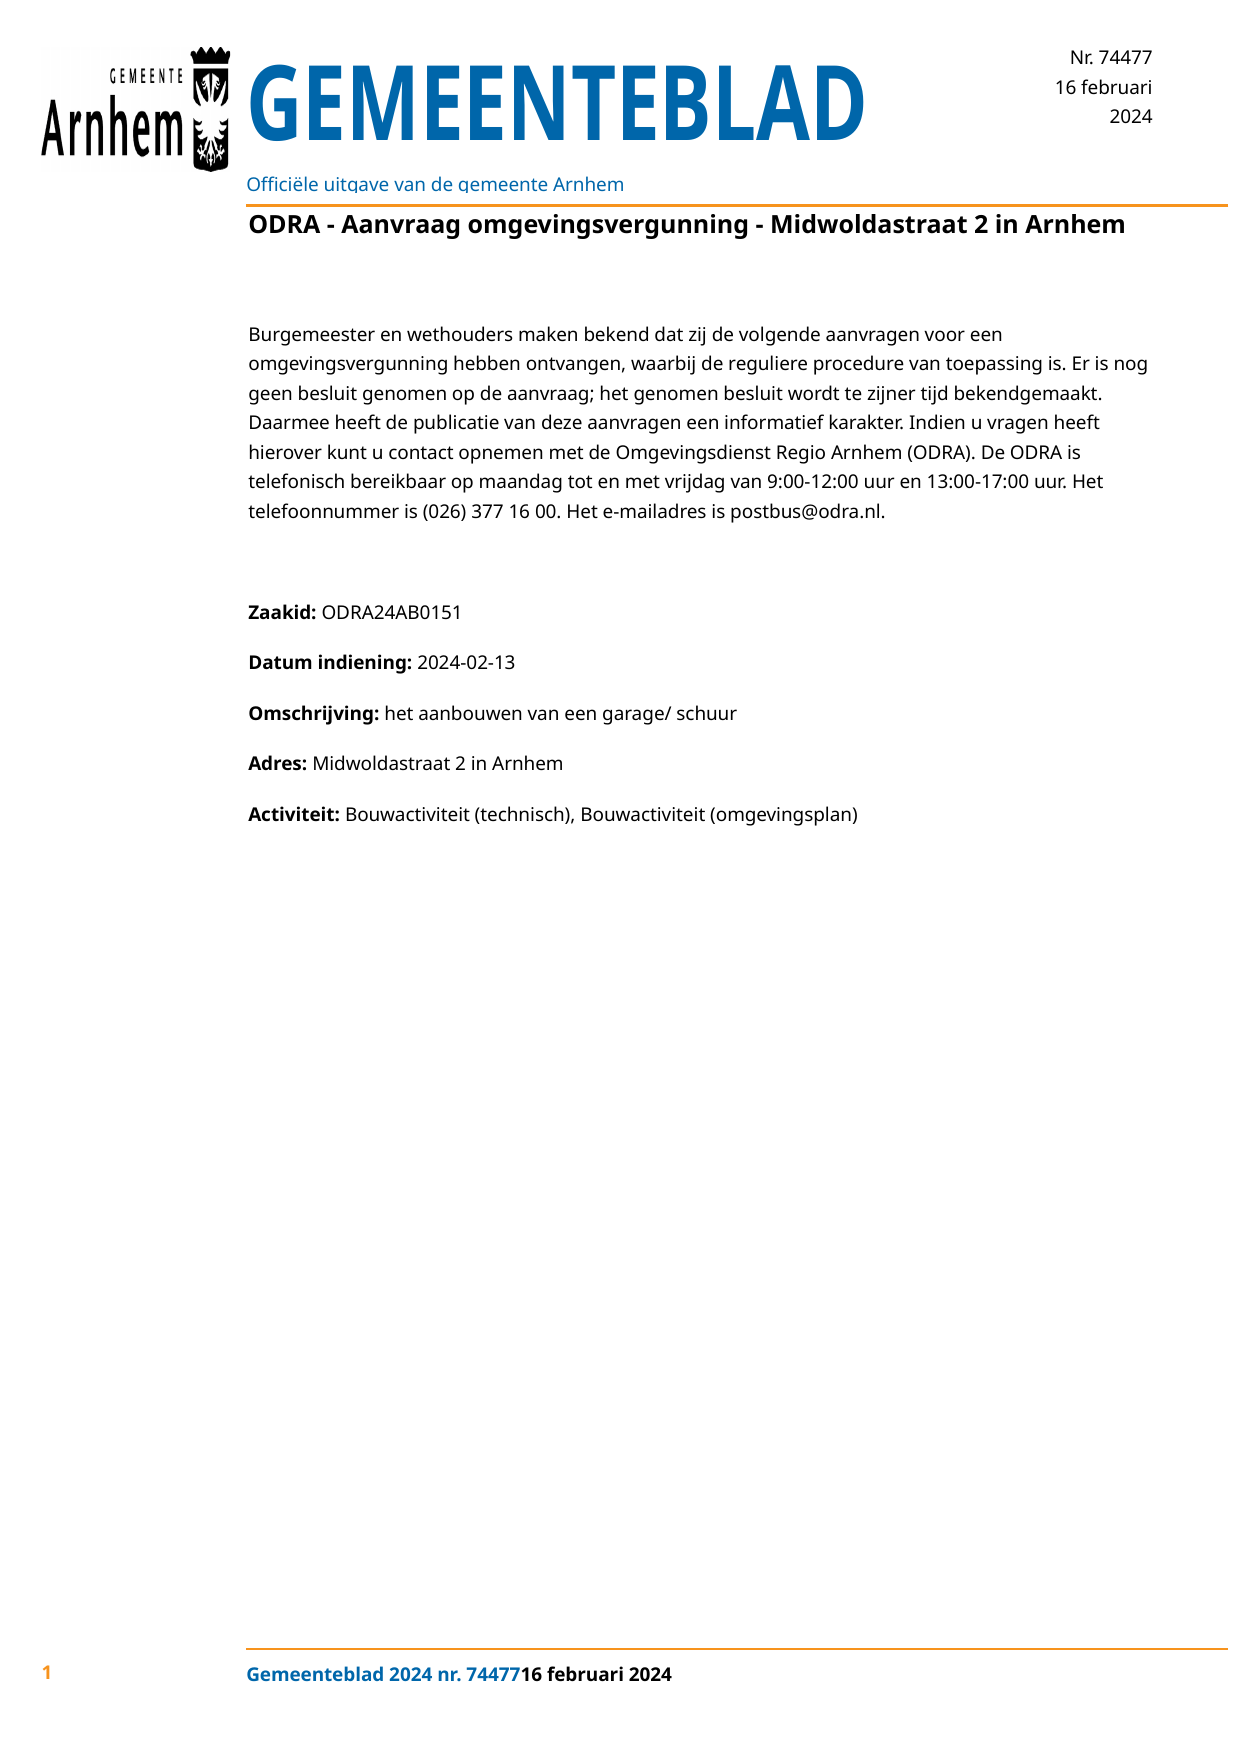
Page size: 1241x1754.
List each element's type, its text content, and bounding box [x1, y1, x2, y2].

text Omschrijving: het aanbouwen van een garage/ schuur [248, 700, 1152, 726]
text Activiteit: Bouwactiviteit (technisch), Bouwactiviteit (omgevingsplan) [248, 801, 1152, 826]
text Burgemeester en wethouders maken bekend dat zij de volgende aanvragen voor een omgevingsvergunning hebben ontvangen, waarbij de reguliere procedure van toepassing is. Er is nog geen besluit genomen op de aanvraag; het genomen besluit wordt te zijner tijd bekendgemaakt. Daarmee heeft de publicatie van deze aanvragen een informatief karakter. Indien u vragen heeft hierover kunt u contact opnemen met de Omgevingsdienst Regio Arnhem (ODRA). De ODRA is telefonisch bereikbaar op maandag tot en met vrijdag van 9:00-12:00 uur en 13:00-17:00 uur. Het telefoonnummer is (026) 377 16 00. Het e-mailadres is postbus@odra.nl. [248, 321, 1152, 524]
text ODRA - Aanvraag omgevingsvergunning - Midwoldastraat 2 in Arnhem [248, 207, 1152, 241]
text Zaakid: ODRA24AB0151 [248, 599, 1152, 625]
picture [41, 47, 231, 172]
text Adres: Midwoldastraat 2 in Arnhem [248, 750, 1152, 776]
text Datum indiening: 2024-02-13 [248, 649, 1152, 675]
